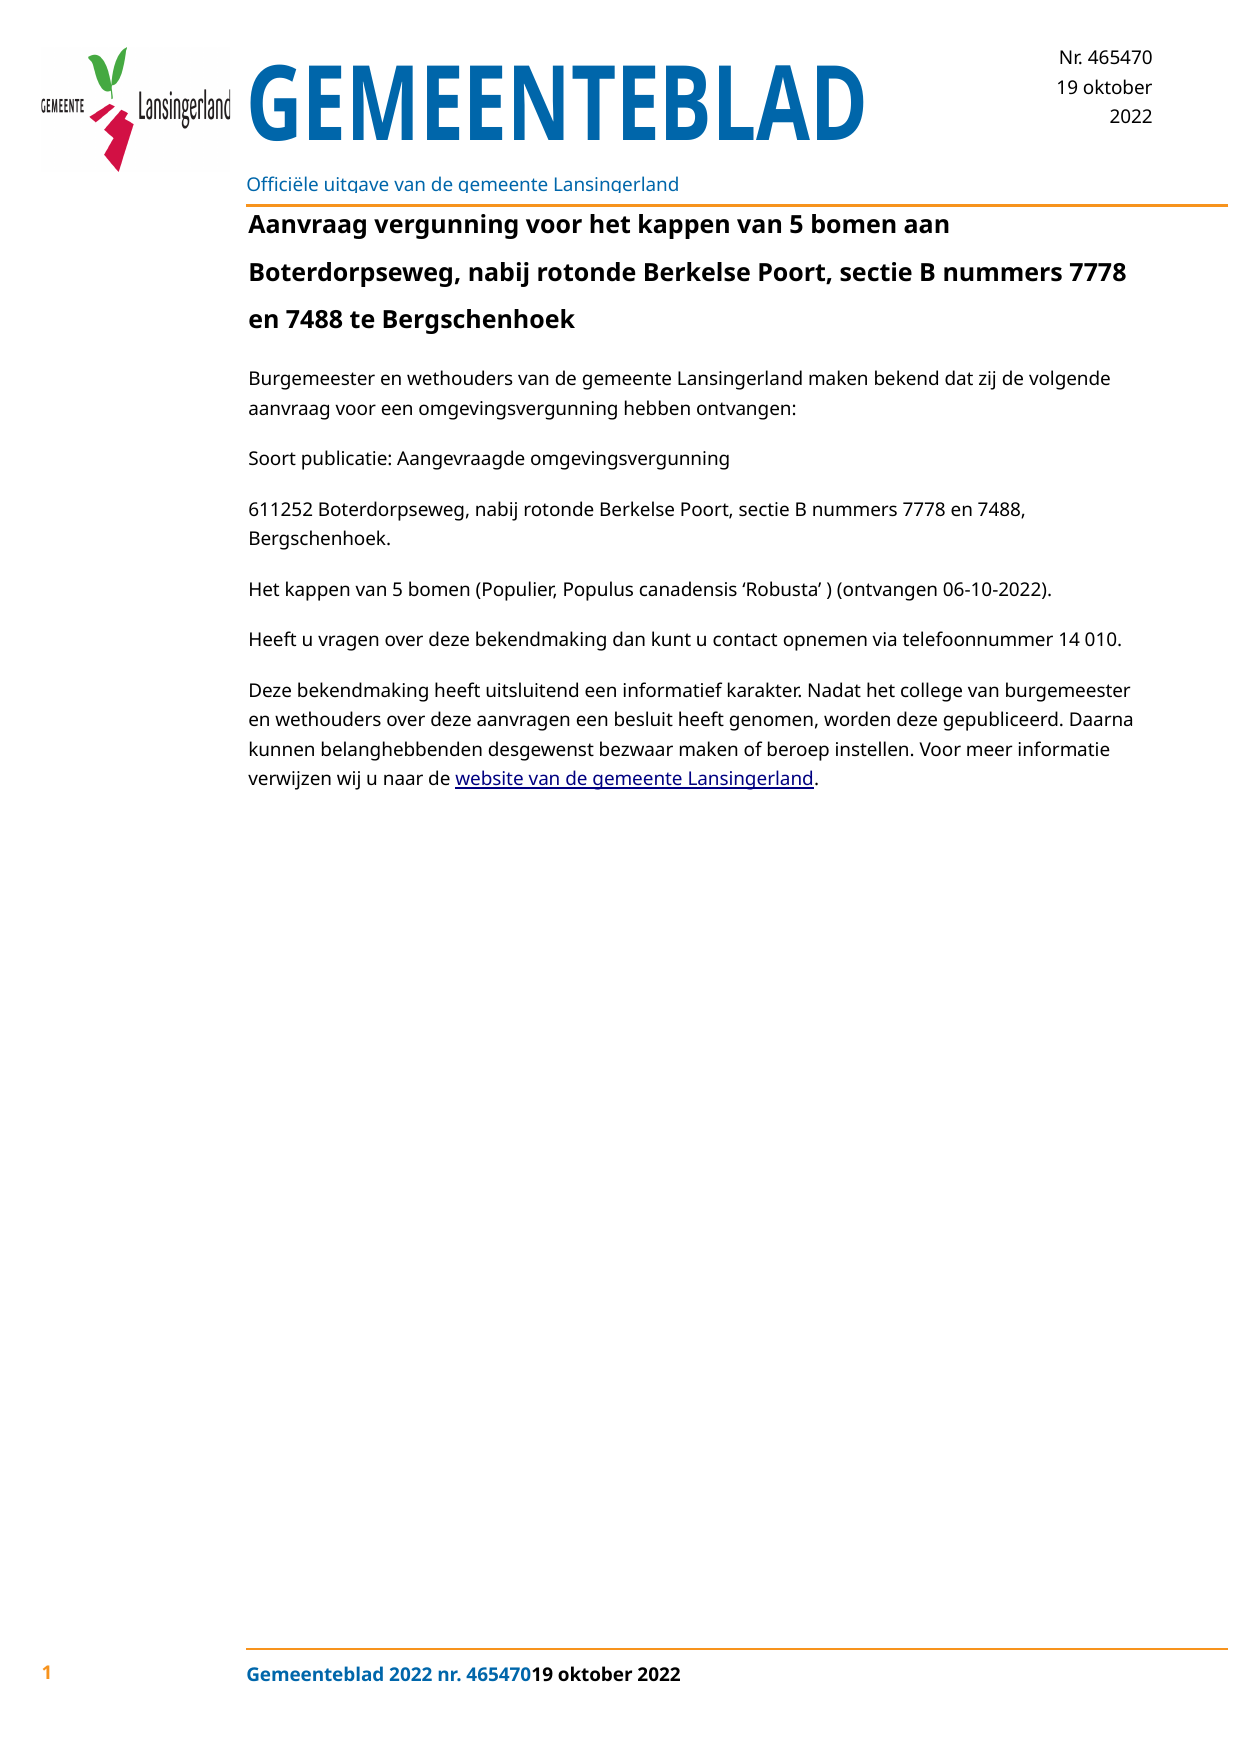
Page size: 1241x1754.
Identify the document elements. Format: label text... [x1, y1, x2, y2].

text Aanvraag vergunning voor het kappen van 5 bomen aan Boterdorpseweg, nabij rotonde Berkelse Poort, sectie B nummers 7778 en 7488 te Bergschenhoek [248, 207, 1152, 336]
text 611252 Boterdorpseweg, nabij rotonde Berkelse Poort, sectie B nummers 7778 en 7488, Bergschenhoek. [248, 496, 1152, 551]
picture [41, 47, 231, 172]
text Heeft u vragen over deze bekendmaking dan kunt u contact opnemen via telefoonnummer 14 010. [248, 626, 1152, 652]
text Soort publicatie: Aangevraagde omgevingsvergunning [248, 446, 1152, 471]
text Het kappen van 5 bomen (Populier, Populus canadensis ‘Robusta’ ) (ontvangen 06-10-2022). [248, 576, 1152, 602]
text Deze bekendmaking heeft uitsluitend een informatief karakter. Nadat het college van burgemeester en wethouders over deze aanvragen een besluit heeft genomen, worden deze gepubliceerd. Daarna kunnen belanghebbenden desgewenst bezwaar maken of beroep instellen. Voor meer informatie verwijzen wij u naar de website van de gemeente Lansingerland. [248, 677, 1152, 791]
text Burgemeester en wethouders van de gemeente Lansingerland maken bekend dat zij de volgende aanvraag voor een omgevingsvergunning hebben ontvangen: [248, 366, 1152, 421]
